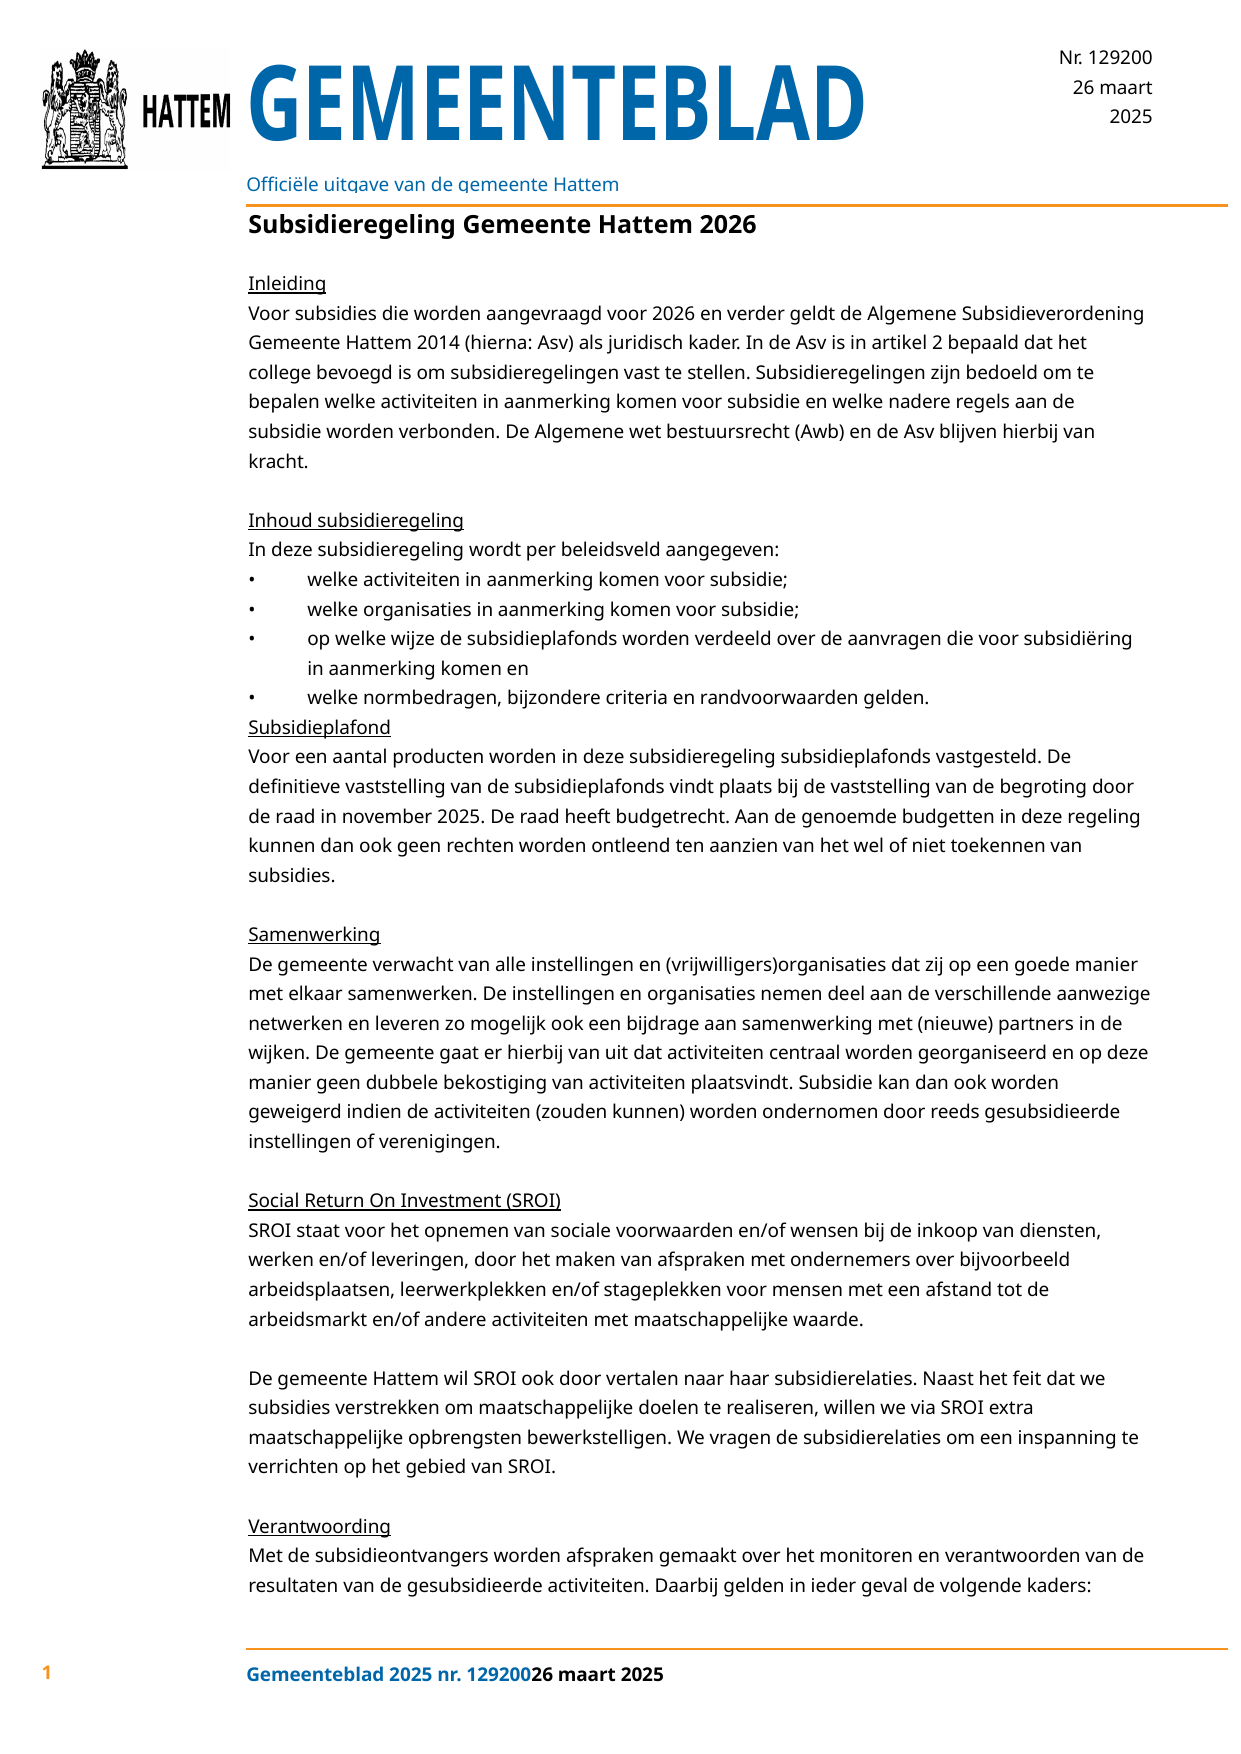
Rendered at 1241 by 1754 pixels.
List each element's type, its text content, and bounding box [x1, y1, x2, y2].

text Inleiding [248, 270, 1152, 296]
text Samenwerking [248, 921, 1152, 947]
text Inhoud subsidieregeling [248, 507, 1152, 533]
text Voor subsidies die worden aangevraagd voor 2026 en verder geldt de Algemene Subsidieverordening Gemeente Hattem 2014 (hierna: Asv) als juridisch kader. In de Asv is in artikel 2 bepaald dat het college bevoegd is om subsidieregelingen vast te stellen. Subsidieregelingen zijn bedoeld om te bepalen welke activiteiten in aanmerking komen voor subsidie en welke nadere regels aan de subsidie worden verbonden. De Algemene wet bestuursrecht (Awb) en de Asv blijven hierbij van kracht. [248, 300, 1152, 473]
text Subsidieplafond [248, 714, 1152, 740]
text Met de subsidieontvangers worden afspraken gemaakt over het monitoren en verantwoorden van de resultaten van de gesubsidieerde activiteiten. Daarbij gelden in ieder geval de volgende kaders: [248, 1542, 1152, 1598]
text Verantwoording [248, 1513, 1152, 1538]
text De gemeente verwacht van alle instellingen en (vrijwilligers)organisaties dat zij op een goede manier met elkaar samenwerken. De instellingen en organisaties nemen deel aan de verschillende aanwezige netwerken en leveren zo mogelijk ook een bijdrage aan samenwerking met (nieuwe) partners in de wijken. De gemeente gaat er hierbij van uit dat activiteiten centraal worden georganiseerd en op deze manier geen dubbele bekostiging van activiteiten plaatsvindt. Subsidie kan dan ook worden geweigerd indien de activiteiten (zouden kunnen) worden ondernomen door reeds gesubsidieerde instellingen of verenigingen. [248, 951, 1152, 1154]
text In deze subsidieregeling wordt per beleidsveld aangegeven: [248, 537, 1152, 562]
picture [41, 47, 231, 172]
list welke normbedragen, bijzondere criteria en randvoorwaarden gelden. [248, 684, 1152, 710]
list welke organisaties in aanmerking komen voor subsidie; [248, 596, 1152, 621]
text Social Return On Investment (SROI) [248, 1187, 1152, 1213]
text SROI staat voor het opnemen van sociale voorwaarden en/of wensen bij de inkoop van diensten, werken en/of leveringen, door het maken van afspraken met ondernemers over bijvoorbeeld arbeidsplaatsen, leerwerkplekken en/of stageplekken voor mensen met een afstand tot de arbeidsmarkt en/of andere activiteiten met maatschappelijke waarde. [248, 1217, 1152, 1331]
list welke activiteiten in aanmerking komen voor subsidie; [248, 566, 1152, 592]
list op welke wijze de subsidieplafonds worden verdeeld over de aanvragen die voor subsidiëring in aanmerking komen en [248, 625, 1152, 681]
text De gemeente Hattem wil SROI ook door vertalen naar haar subsidierelaties. Naast het feit dat we subsidies verstrekken om maatschappelijke doelen te realiseren, willen we via SROI extra maatschappelijke opbrengsten bewerkstelligen. We vragen de subsidierelaties om een inspanning te verrichten op het gebied van SROI. [248, 1365, 1152, 1479]
text Subsidieregeling Gemeente Hattem 2026 [248, 207, 1152, 241]
text Voor een aantal producten worden in deze subsidieregeling subsidieplafonds vastgesteld. De definitieve vaststelling van de subsidieplafonds vindt plaats bij de vaststelling van de begroting door de raad in november 2025. De raad heeft budgetrecht. Aan de genoemde budgetten in deze regeling kunnen dan ook geen rechten worden ontleend ten aanzien van het wel of niet toekennen van subsidies. [248, 744, 1152, 888]
